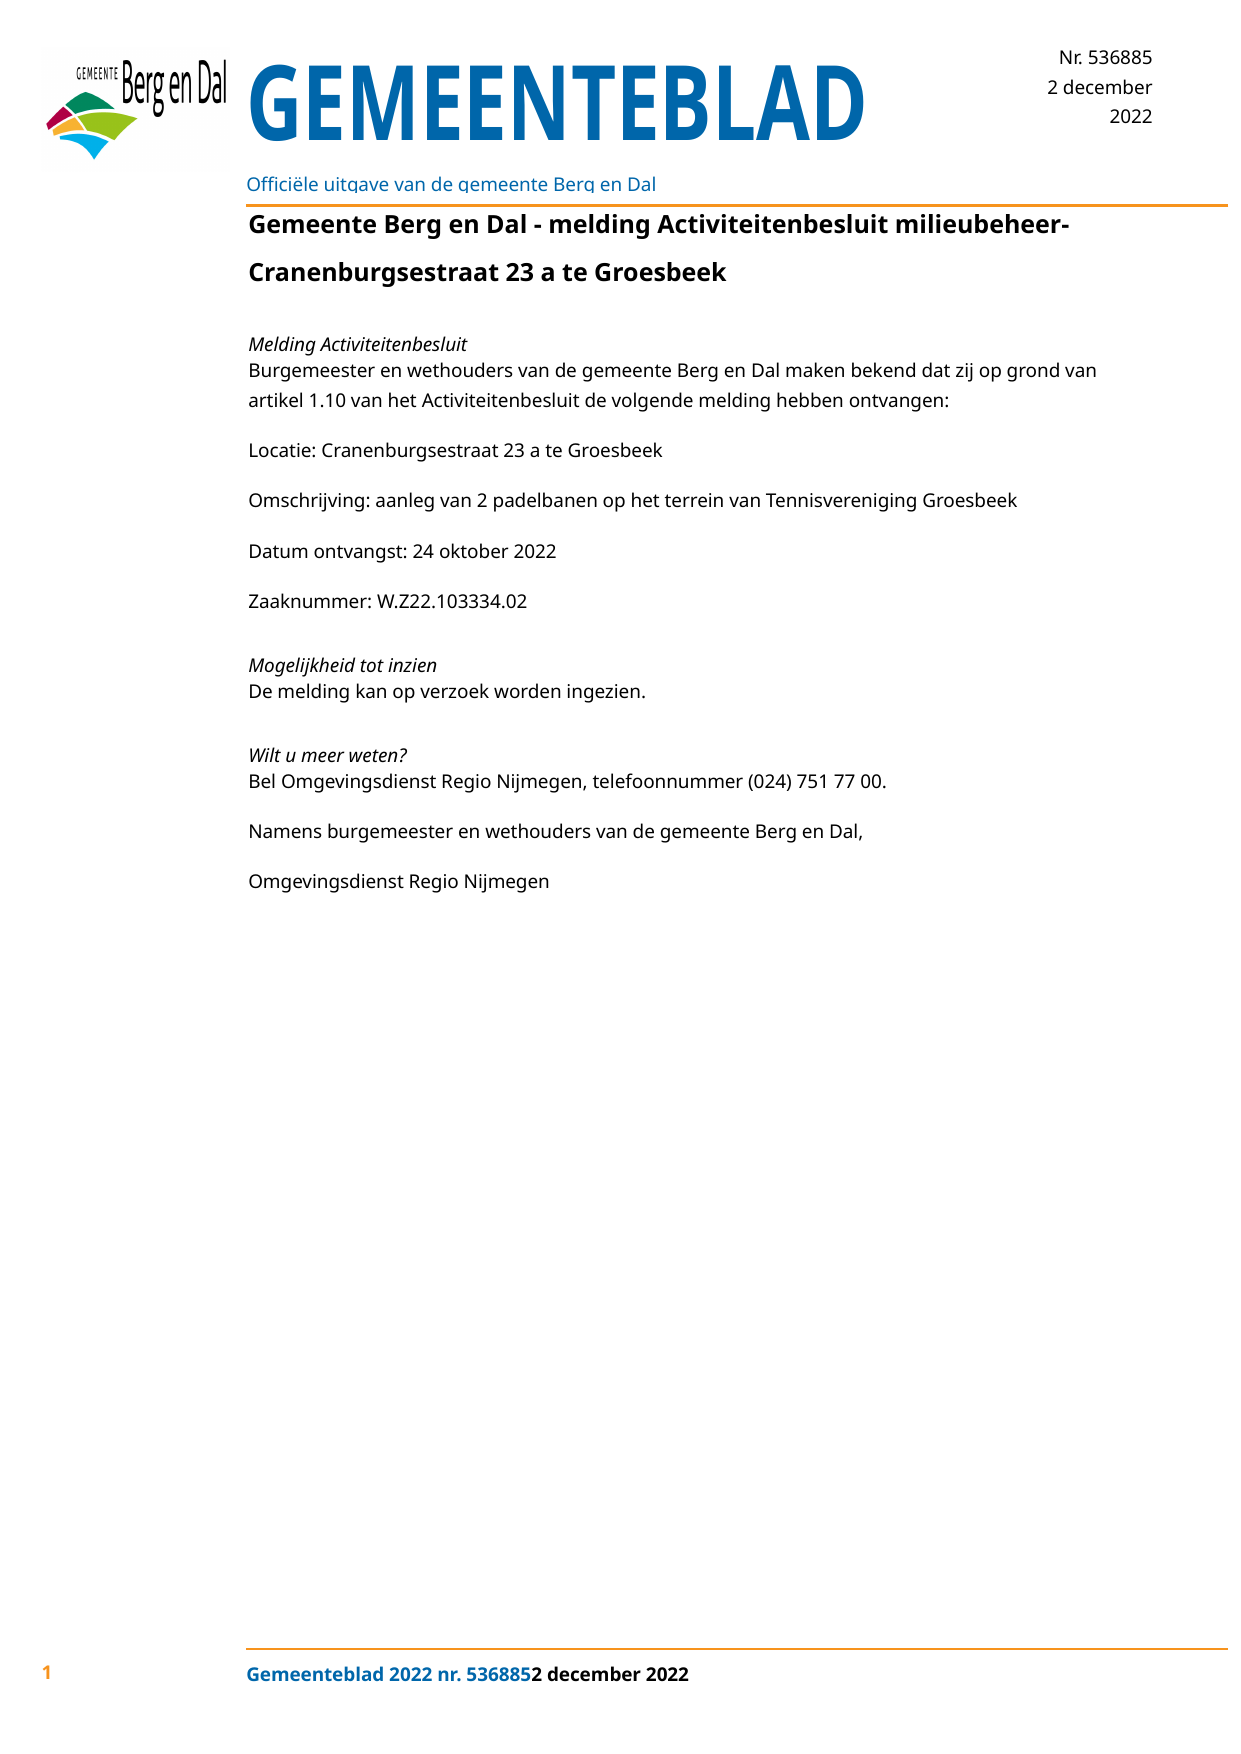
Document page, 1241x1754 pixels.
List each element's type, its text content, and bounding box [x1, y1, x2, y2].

text Gemeente Berg en Dal - melding Activiteitenbesluit milieubeheer- Cranenburgsestraat 23 a te Groesbeek [248, 207, 1152, 288]
text Bel Omgevingsdienst Regio Nijmegen, telefoonnummer (024) 751 77 00. [248, 768, 1152, 793]
text Locatie: Cranenburgsestraat 23 a te Groesbeek [248, 437, 1152, 463]
text De melding kan op verzoek worden ingezien. [248, 678, 1152, 704]
text Melding Activiteitenbesluit [248, 331, 1152, 357]
text Zaaknummer: W.Z22.103334.02 [248, 588, 1152, 614]
text Omgevingsdienst Regio Nijmegen [248, 869, 1152, 894]
text Datum ontvangst: 24 oktober 2022 [248, 538, 1152, 564]
text Mogelijkheid tot inzien [248, 652, 1152, 678]
text Wilt u meer weten? [248, 742, 1152, 768]
text Namens burgemeester en wethouders van de gemeente Berg en Dal, [248, 818, 1152, 844]
text Omschrijving: aanleg van 2 padelbanen op het terrein van Tennisvereniging Groesbeek [248, 488, 1152, 513]
picture [41, 47, 231, 172]
text Burgemeester en wethouders van de gemeente Berg en Dal maken bekend dat zij op grond van artikel 1.10 van het Activiteitenbesluit de volgende melding hebben ontvangen: [248, 357, 1152, 412]
